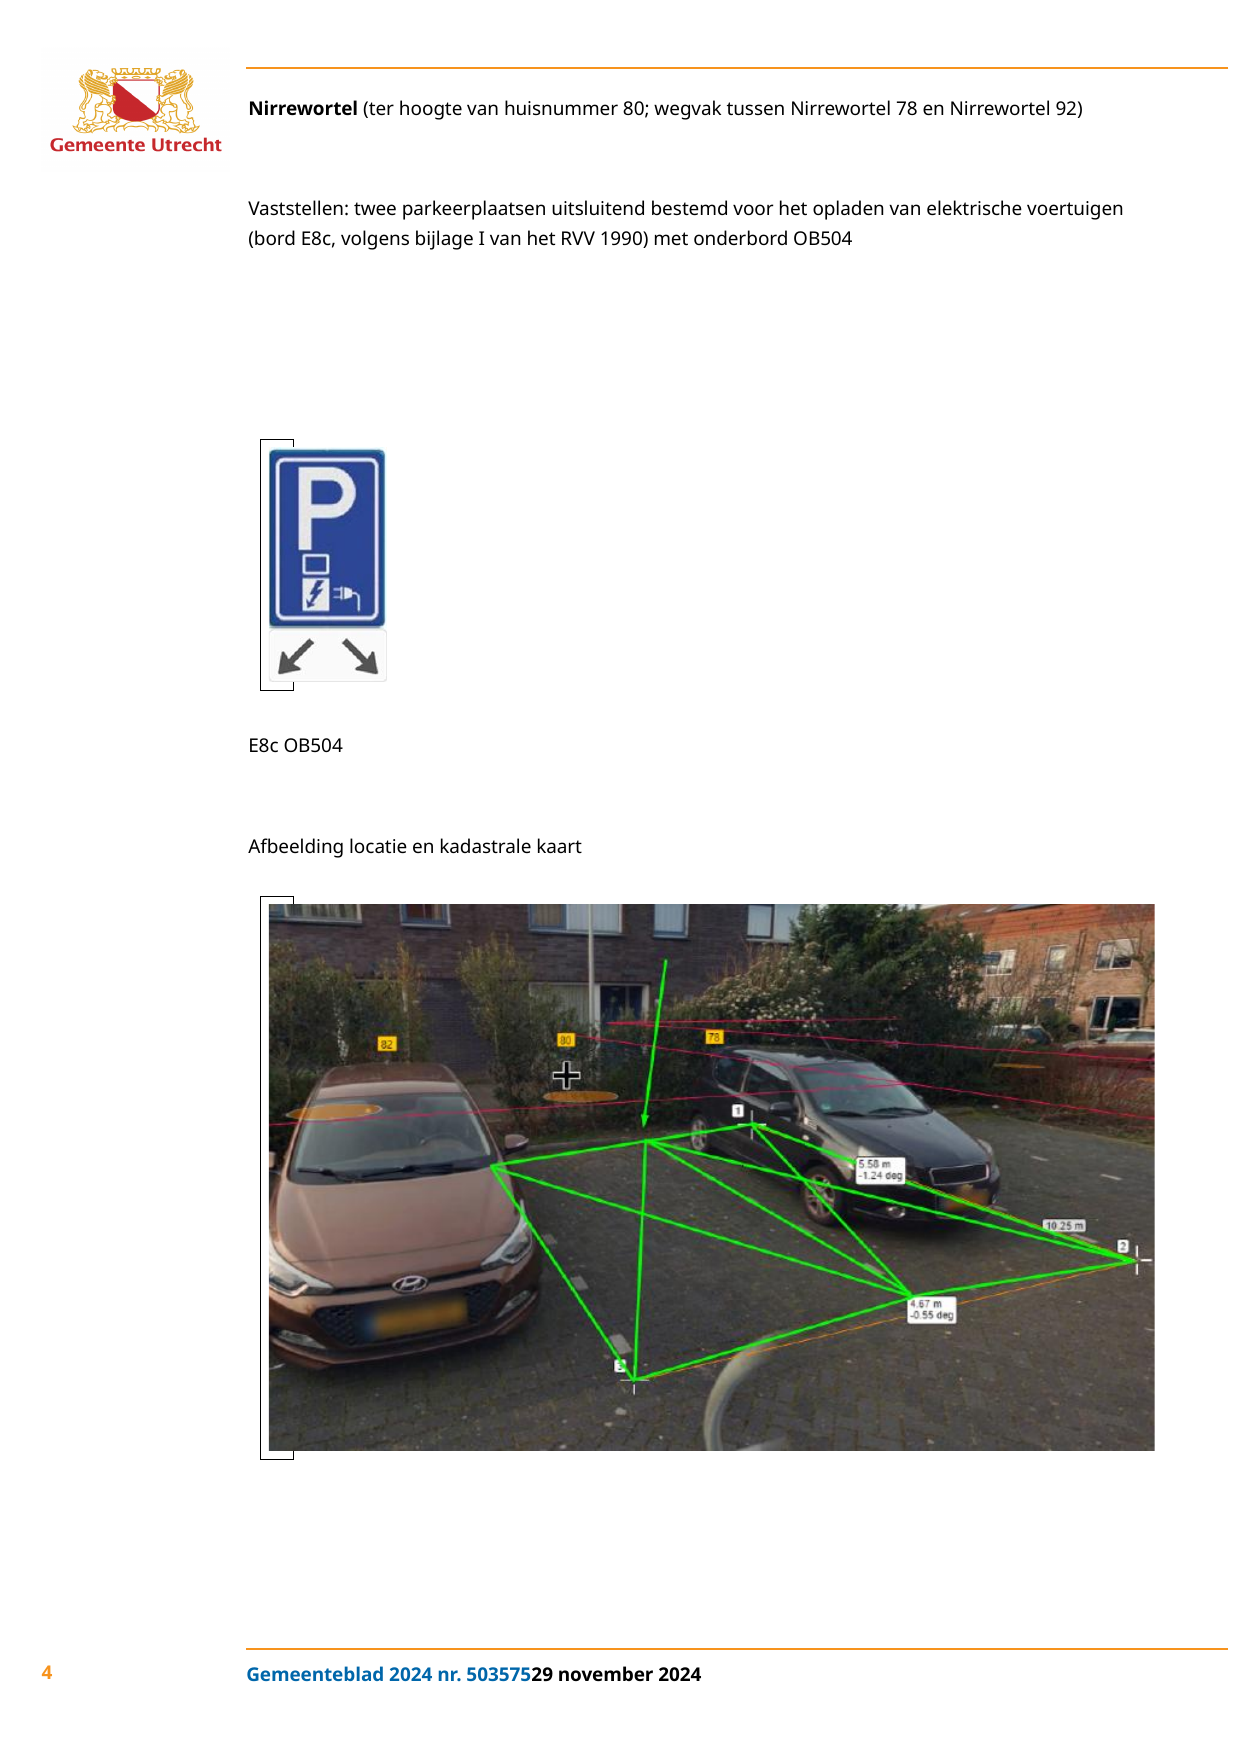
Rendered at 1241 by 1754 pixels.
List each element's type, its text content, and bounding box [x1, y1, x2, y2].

text Vaststellen: twee parkeerplaatsen uitsluitend bestemd voor het opladen van elektrische voertuigen (bord E8c, volgens bijlage I van het RVV 1990) met onderbord OB504 [248, 196, 1152, 251]
text Afbeelding locatie en kadastrale kaart [248, 833, 1152, 859]
picture [41, 47, 231, 172]
text Nirrewortel (ter hoogte van huisnummer 80; wegvak tussen Nirrewortel 78 en Nirrewortel 92) [248, 95, 1152, 121]
picture [268, 904, 1155, 1451]
text E8c OB504 [248, 733, 1152, 758]
picture [268, 447, 387, 682]
